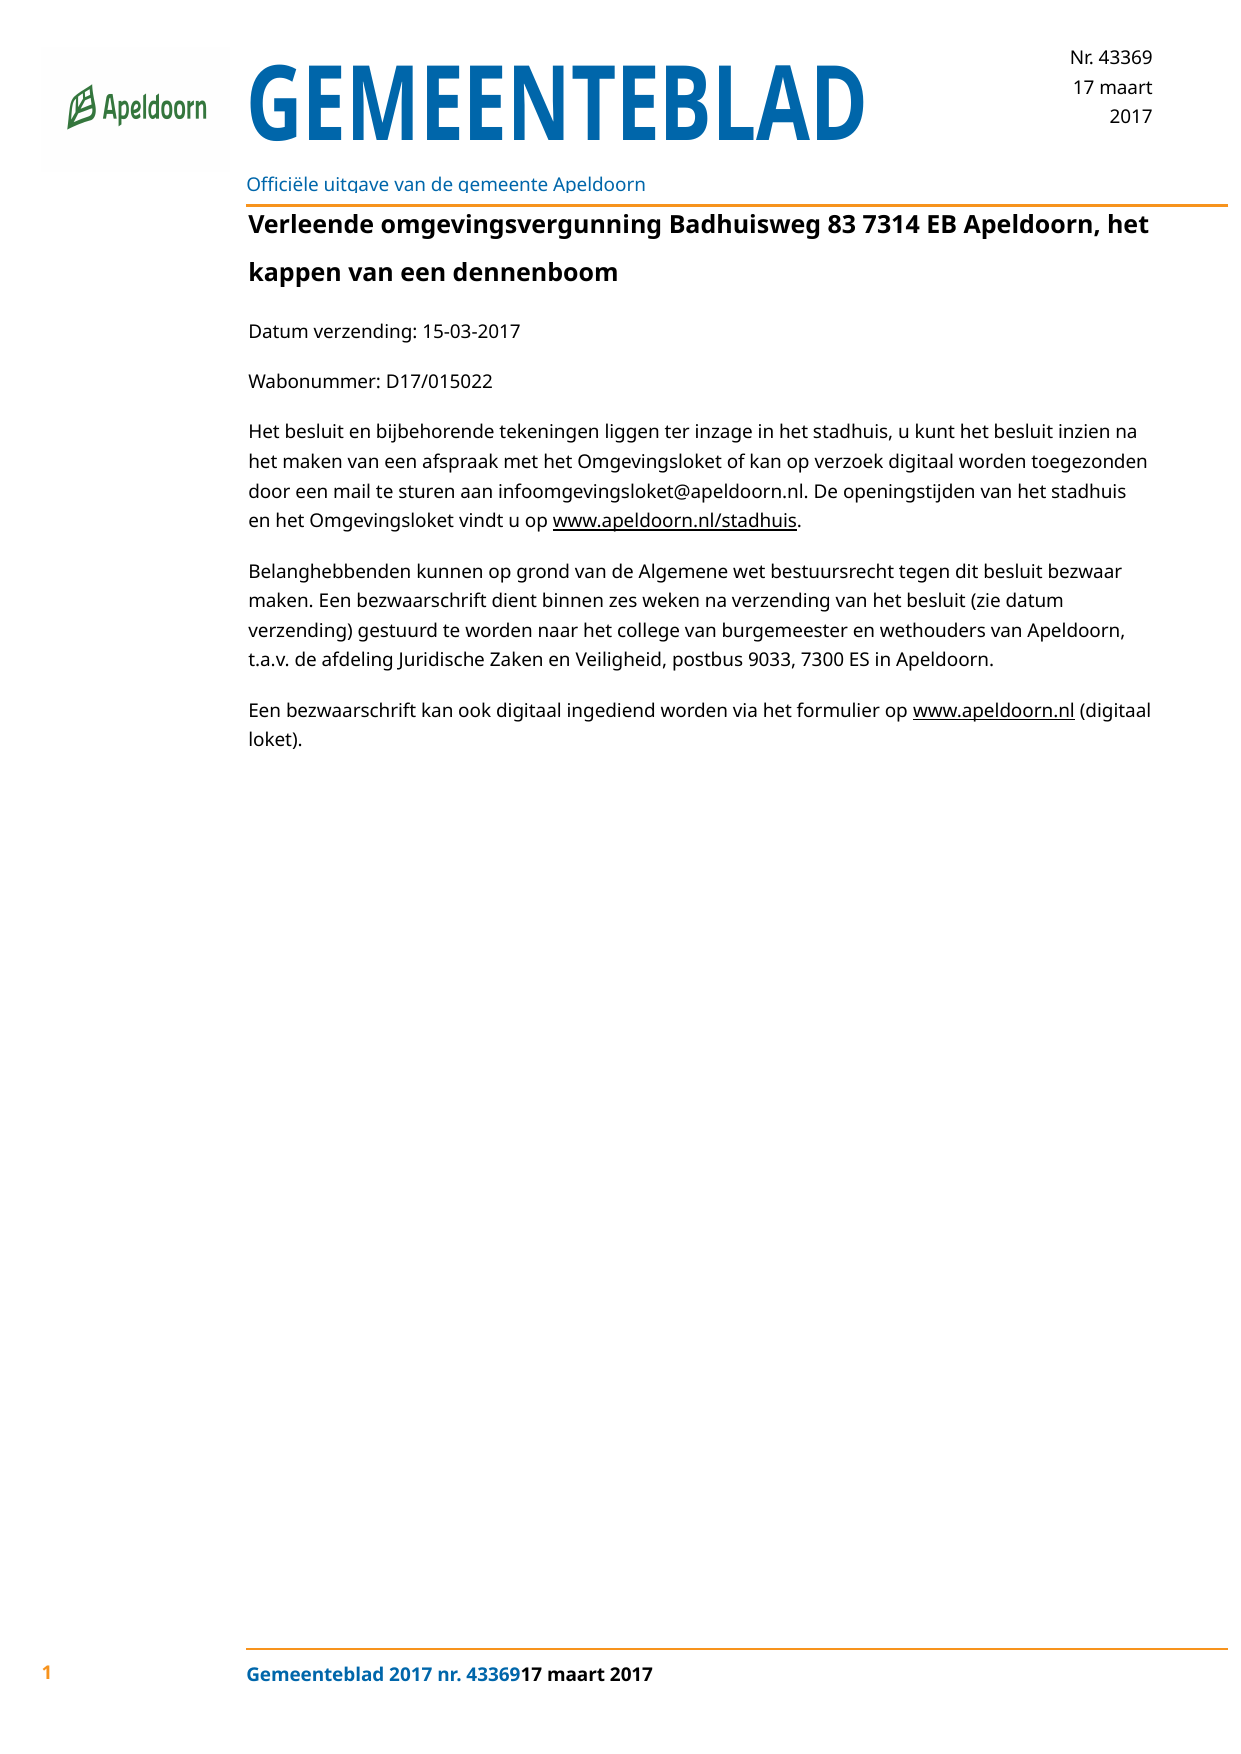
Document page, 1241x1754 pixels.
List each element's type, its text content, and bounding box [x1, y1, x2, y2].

text Datum verzending: 15-03-2017 [248, 318, 1152, 344]
picture [41, 47, 231, 172]
text Het besluit en bijbehorende tekeningen liggen ter inzage in het stadhuis, u kunt het besluit inzien na het maken van een afspraak met het Omgevingsloket of kan op verzoek digitaal worden toegezonden door een mail te sturen aan infoomgevingsloket@apeldoorn.nl. De openingstijden van het stadhuis en het Omgevingsloket vindt u op www.apeldoorn.nl/stadhuis. [248, 419, 1152, 533]
text Belanghebbenden kunnen op grond van de Algemene wet bestuursrecht tegen dit besluit bezwaar maken. Een bezwaarschrift dient binnen zes weken na verzending van het besluit (zie datum verzending) gestuurd te worden naar het college van burgemeester en wethouders van Apeldoorn, t.a.v. de afdeling Juridische Zaken en Veiligheid, postbus 9033, 7300 ES in Apeldoorn. [248, 558, 1152, 672]
text Wabonummer: D17/015022 [248, 368, 1152, 394]
text Een bezwaarschrift kan ook digitaal ingediend worden via het formulier op www.apeldoorn.nl (digitaal loket). [248, 697, 1152, 752]
text Verleende omgevingsvergunning Badhuisweg 83 7314 EB Apeldoorn, het kappen van een dennenboom [248, 207, 1152, 288]
